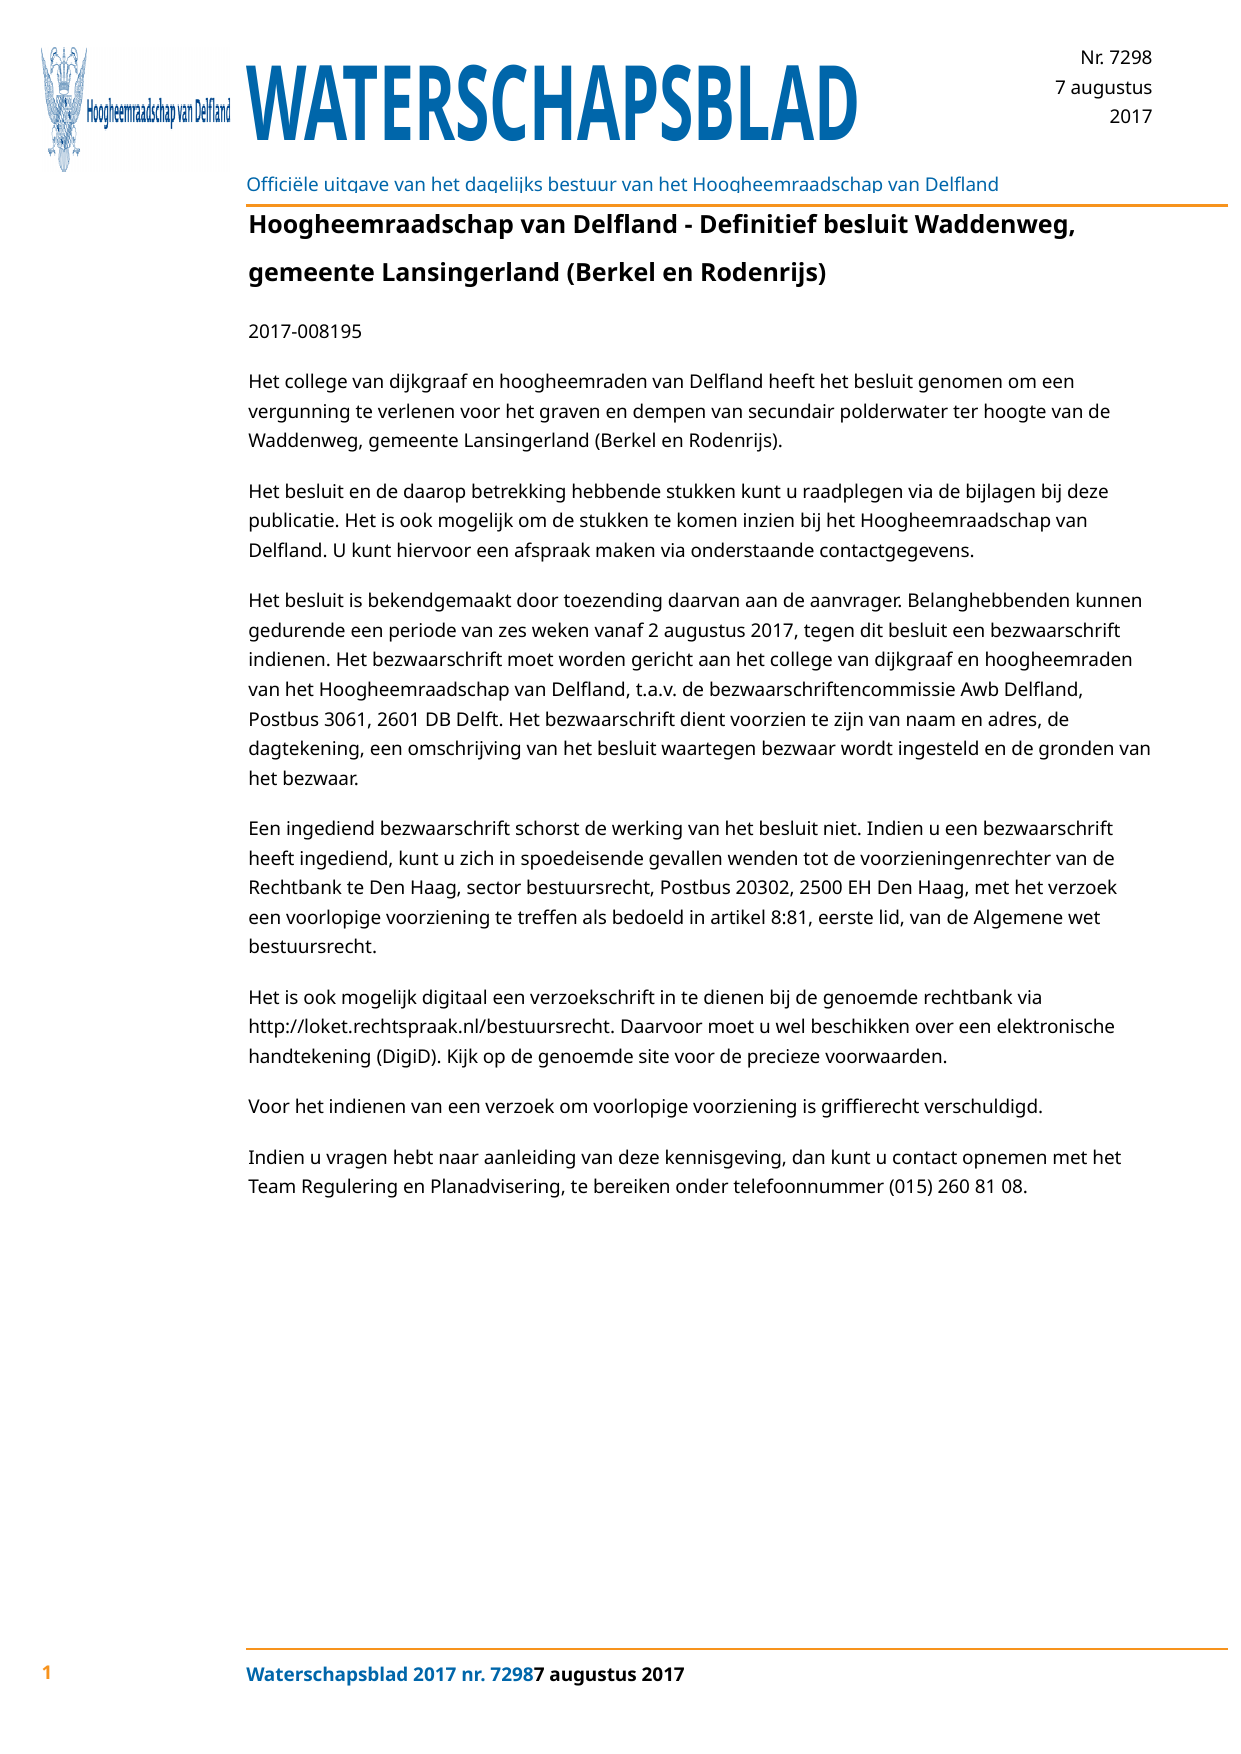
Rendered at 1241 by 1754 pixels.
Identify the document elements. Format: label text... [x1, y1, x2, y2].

text Het college van dijkgraaf en hoogheemraden van Delfland heeft het besluit genomen om een vergunning te verlenen voor het graven en dempen van secundair polderwater ter hoogte van de Waddenweg, gemeente Lansingerland (Berkel en Rodenrijs). [248, 368, 1152, 453]
picture [41, 47, 231, 172]
text Indien u vragen hebt naar aanleiding van deze kennisgeving, dan kunt u contact opnemen met het Team Regulering en Planadvisering, te bereiken onder telefoonnummer (015) 260 81 08. [248, 1144, 1152, 1199]
text 2017-008195 [248, 318, 1152, 344]
text Het besluit en de daarop betrekking hebbende stukken kunt u raadplegen via de bijlagen bij deze publicatie. Het is ook mogelijk om de stukken te komen inzien bij het Hoogheemraadschap van Delfland. U kunt hiervoor een afspraak maken via onderstaande contactgegevens. [248, 478, 1152, 563]
text Het besluit is bekendgemaakt door toezending daarvan aan de aanvrager. Belanghebbenden kunnen gedurende een periode van zes weken vanaf 2 augustus 2017, tegen dit besluit een bezwaarschrift indienen. Het bezwaarschrift moet worden gericht aan het college van dijkgraaf en hoogheemraden van het Hoogheemraadschap van Delfland, t.a.v. de bezwaarschriftencommissie Awb Delfland, Postbus 3061, 2601 DB Delft. Het bezwaarschrift dient voorzien te zijn van naam en adres, de dagtekening, een omschrijving van het besluit waartegen bezwaar wordt ingesteld en de gronden van het bezwaar. [248, 587, 1152, 791]
text Het is ook mogelijk digitaal een verzoekschrift in te dienen bij de genoemde rechtbank via http://loket.rechtspraak.nl/bestuursrecht. Daarvoor moet u wel beschikken over een elektronische handtekening (DigiD). Kijk op de genoemde site voor de precieze voorwaarden. [248, 984, 1152, 1069]
text Een ingediend bezwaarschrift schorst de werking van het besluit niet. Indien u een bezwaarschrift heeft ingediend, kunt u zich in spoedeisende gevallen wenden tot de voorzieningenrechter van de Rechtbank te Den Haag, sector bestuursrecht, Postbus 20302, 2500 EH Den Haag, met het verzoek een voorlopige voorziening te treffen als bedoeld in artikel 8:81, eerste lid, van de Algemene wet bestuursrecht. [248, 815, 1152, 959]
text Voor het indienen van een verzoek om voorlopige voorziening is griffierecht verschuldigd. [248, 1094, 1152, 1119]
text Hoogheemraadschap van Delfland - Definitief besluit Waddenweg, gemeente Lansingerland (Berkel en Rodenrijs) [248, 207, 1152, 288]
